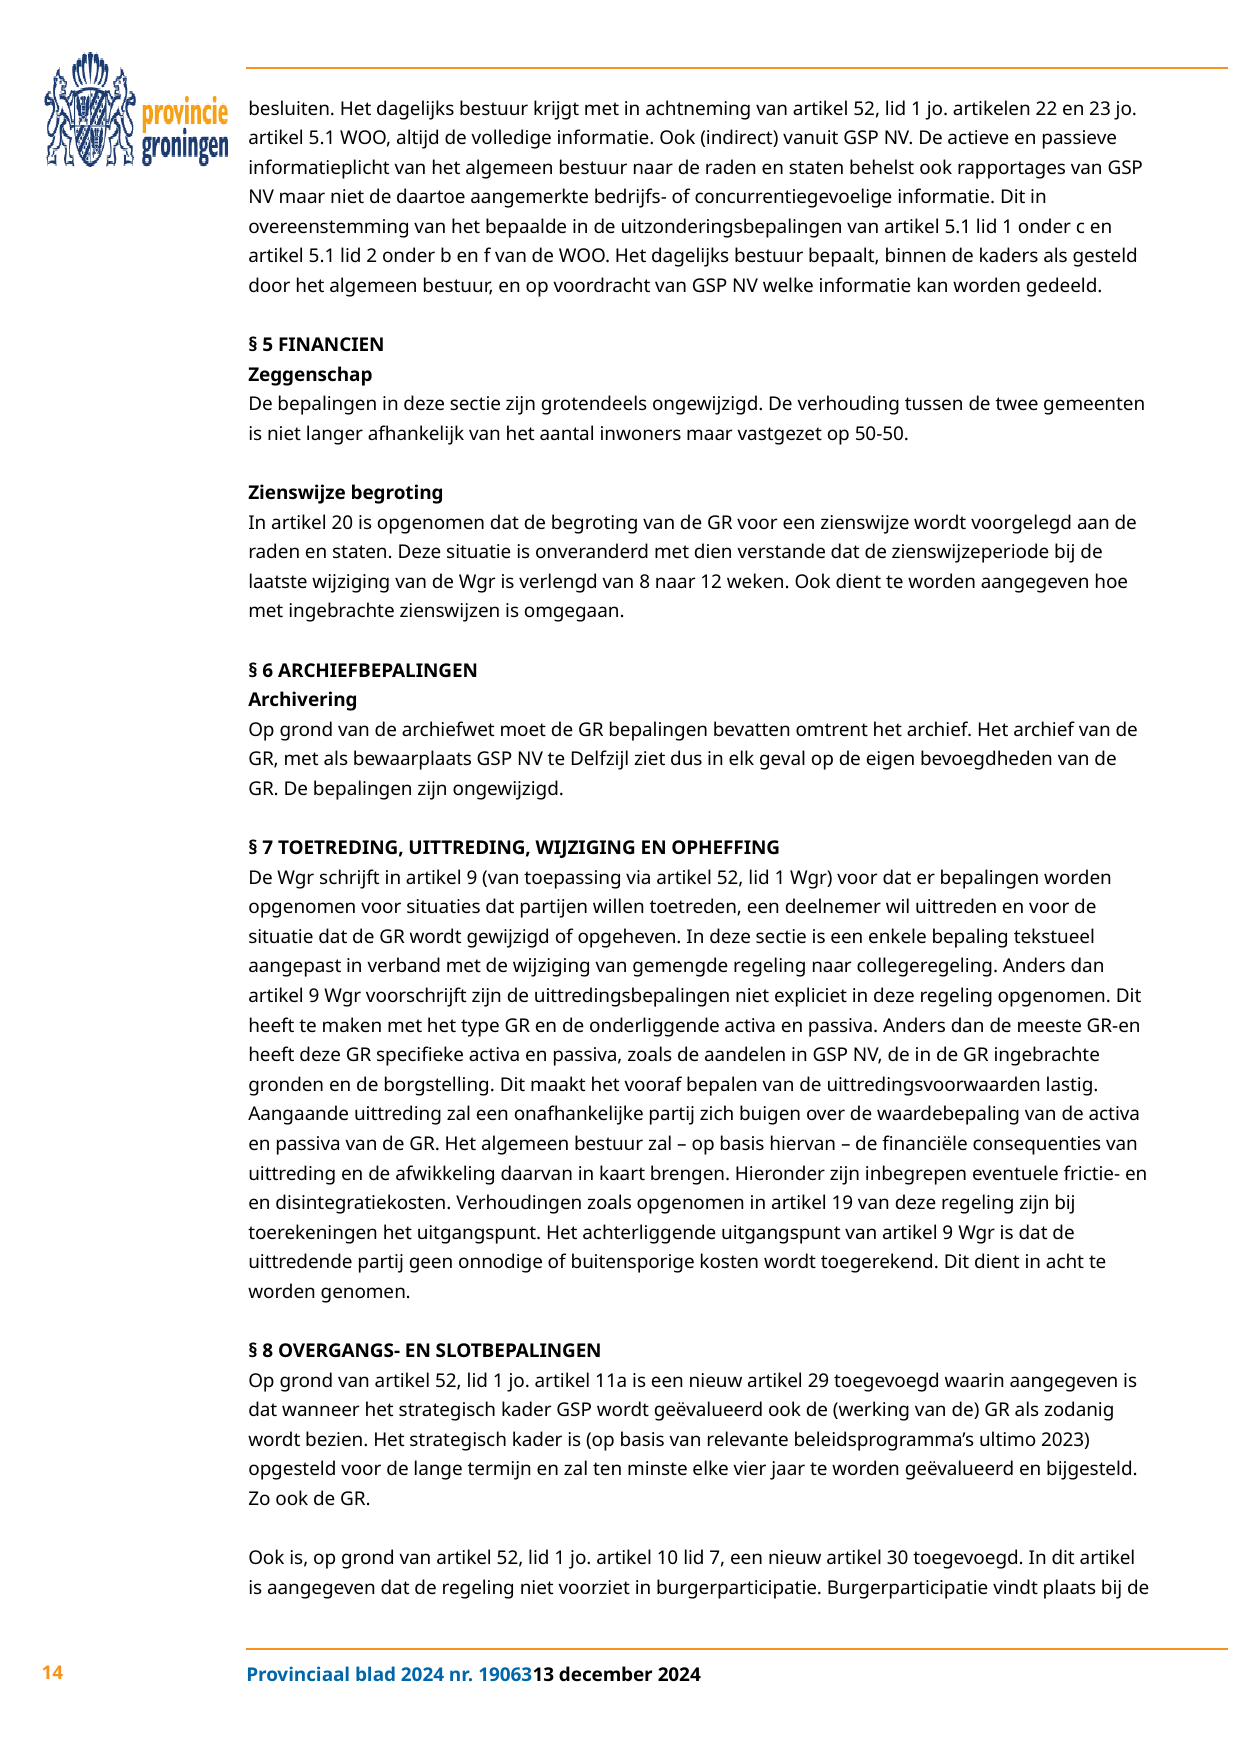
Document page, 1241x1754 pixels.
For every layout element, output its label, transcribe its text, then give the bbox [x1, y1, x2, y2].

text In artikel 20 is opgenomen dat de begroting van de GR voor een zienswijze wordt voorgelegd aan de raden en staten. Deze situatie is onveranderd met dien verstande dat de zienswijzeperiode bij de laatste wijziging van de Wgr is verlengd van 8 naar 12 weken. Ook dient te worden aangegeven hoe met ingebrachte zienswijzen is omgegaan. [248, 509, 1152, 623]
text § 6 ARCHIEFBEPALINGEN [248, 657, 1152, 683]
text Op grond van de archiefwet moet de GR bepalingen bevatten omtrent het archief. Het archief van de GR, met als bewaarplaats GSP NV te Delfzijl ziet dus in elk geval op de eigen bevoegdheden van de GR. De bepalingen zijn ongewijzigd. [248, 716, 1152, 801]
text Ook is, op grond van artikel 52, lid 1 jo. artikel 10 lid 7, een nieuw artikel 30 toegevoegd. In dit artikel is aangegeven dat de regeling niet voorziet in burgerparticipatie. Burgerparticipatie vindt plaats bij de [248, 1544, 1152, 1600]
text De Wgr schrijft in artikel 9 (van toepassing via artikel 52, lid 1 Wgr) voor dat er bepalingen worden opgenomen voor situaties dat partijen willen toetreden, een deelnemer wil uittreden en voor de situatie dat de GR wordt gewijzigd of opgeheven. In deze sectie is een enkele bepaling tekstueel aangepast in verband met de wijziging van gemengde regeling naar collegeregeling. Anders dan artikel 9 Wgr voorschrijft zijn de uittredingsbepalingen niet expliciet in deze regeling opgenomen. Dit heeft te maken met het type GR en de onderliggende activa en passiva. Anders dan de meeste GR-en heeft deze GR specifieke activa en passiva, zoals de aandelen in GSP NV, de in de GR ingebrachte gronden en de borgstelling. Dit maakt het vooraf bepalen van de uittredingsvoorwaarden lastig. Aangaande uittreding zal een onafhankelijke partij zich buigen over de waardebepaling van de activa en passiva van de GR. Het algemeen bestuur zal – op basis hiervan – de financiële consequenties van uittreding en de afwikkeling daarvan in kaart brengen. Hieronder zijn inbegrepen eventuele frictie- en en disintegratiekosten. Verhoudingen zoals opgenomen in artikel 19 van deze regeling zijn bij toerekeningen het uitgangspunt. Het achterliggende uitgangspunt van artikel 9 Wgr is dat de uittredende partij geen onnodige of buitensporige kosten wordt toegerekend. Dit dient in acht te worden genomen. [248, 864, 1152, 1304]
text besluiten. Het dagelijks bestuur krijgt met in achtneming van artikel 52, lid 1 jo. artikelen 22 en 23 jo. artikel 5.1 WOO, altijd de volledige informatie. Ook (indirect) vanuit GSP NV. De actieve en passieve informatieplicht van het algemeen bestuur naar de raden en staten behelst ook rapportages van GSP NV maar niet de daartoe aangemerkte bedrijfs- of concurrentiegevoelige informatie. Dit in overeenstemming van het bepaalde in de uitzonderingsbepalingen van artikel 5.1 lid 1 onder c en artikel 5.1 lid 2 onder b en f van de WOO. Het dagelijks bestuur bepaalt, binnen de kaders als gesteld door het algemeen bestuur, en op voordracht van GSP NV welke informatie kan worden gedeeld. [248, 95, 1152, 298]
text De bepalingen in deze sectie zijn grotendeels ongewijzigd. De verhouding tussen de twee gemeenten is niet langer afhankelijk van het aantal inwoners maar vastgezet op 50-50. [248, 391, 1152, 446]
text Archivering [248, 686, 1152, 712]
text Op grond van artikel 52, lid 1 jo. artikel 11a is een nieuw artikel 29 toegevoegd waarin aangegeven is dat wanneer het strategisch kader GSP wordt geëvalueerd ook de (werking van de) GR als zodanig wordt bezien. Het strategisch kader is (op basis van relevante beleidsprogramma’s ultimo 2023) opgesteld voor de lange termijn en zal ten minste elke vier jaar te worden geëvalueerd en bijgesteld. Zo ook de GR. [248, 1367, 1152, 1511]
text Zienswijze begroting [248, 479, 1152, 505]
text Zeggenschap [248, 361, 1152, 387]
picture [41, 47, 231, 172]
text § 8 OVERGANGS- EN SLOTBEPALINGEN [248, 1337, 1152, 1363]
text § 5 FINANCIEN [248, 331, 1152, 357]
text § 7 TOETREDING, UITTREDING, WIJZIGING EN OPHEFFING [248, 834, 1152, 860]
